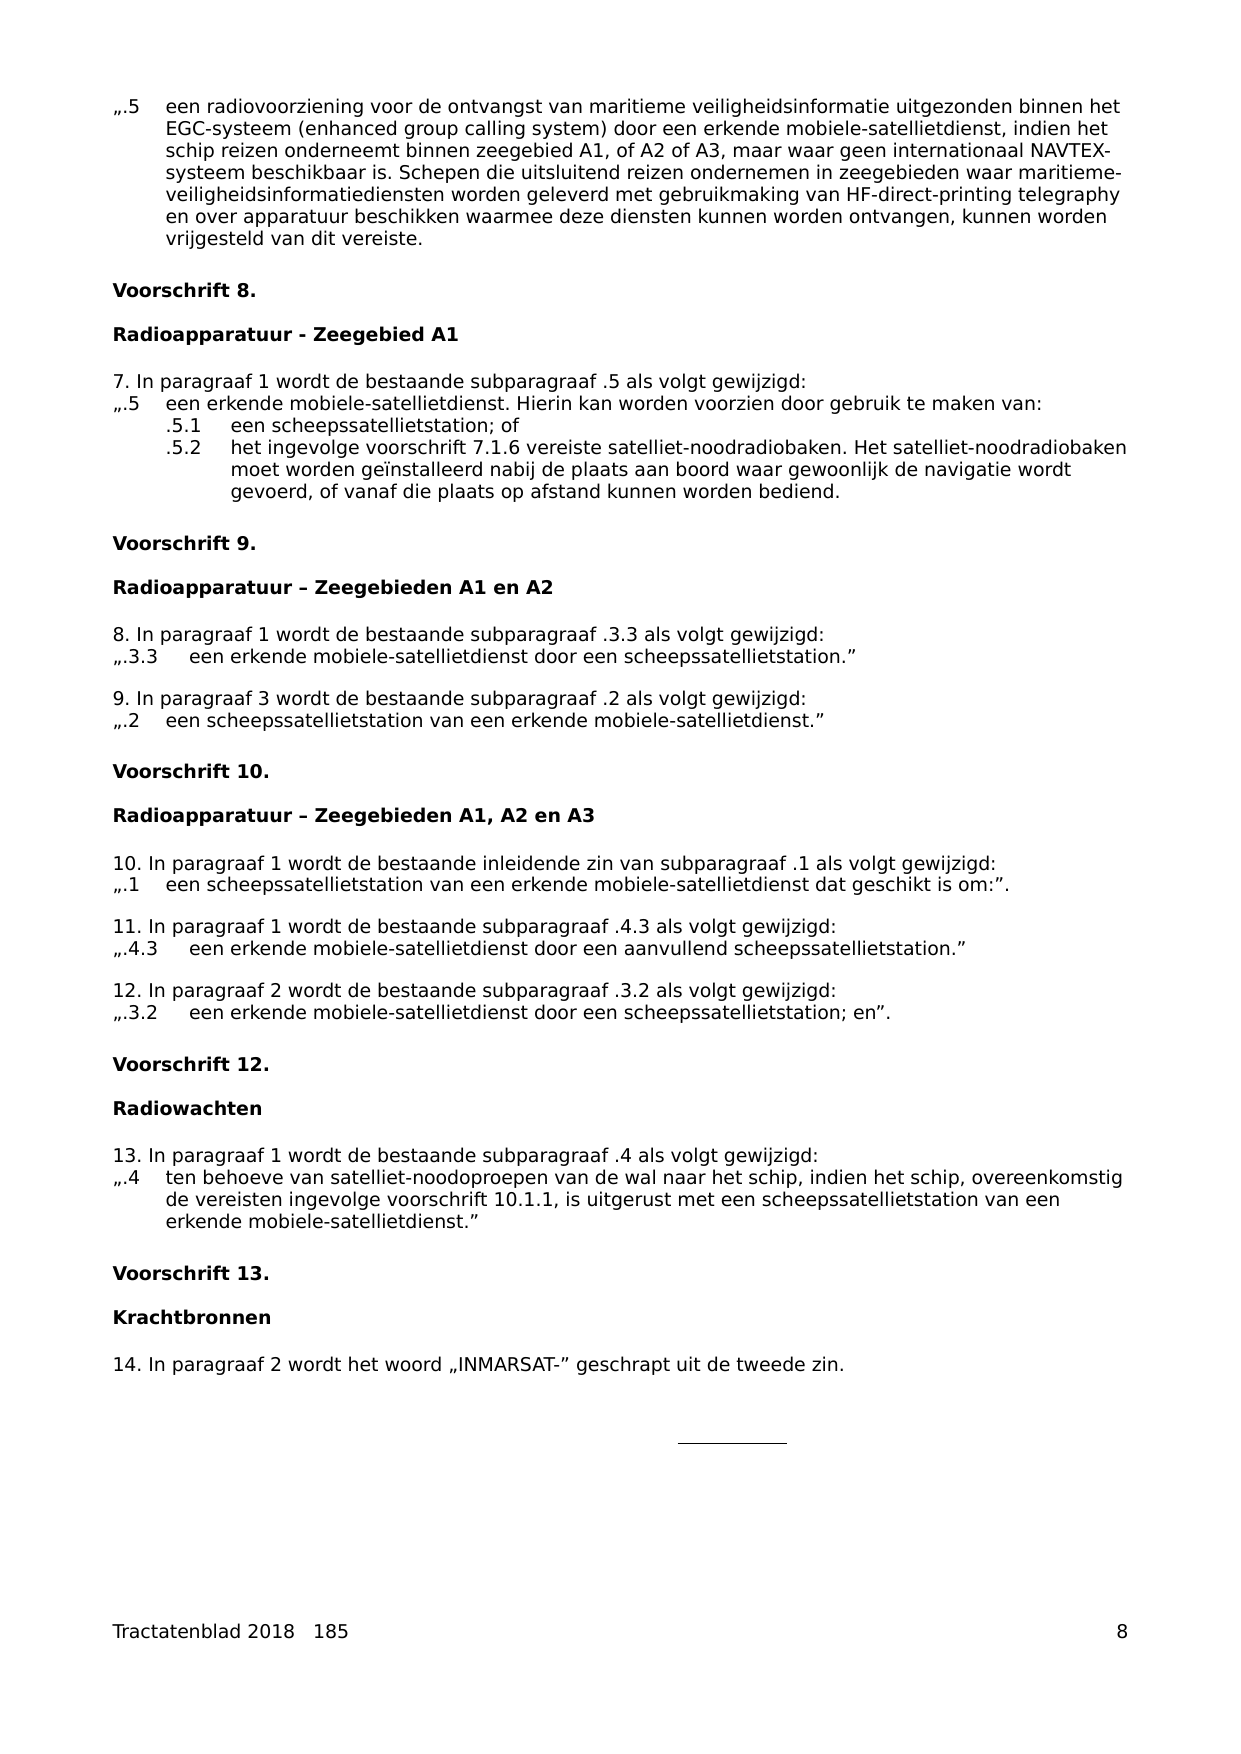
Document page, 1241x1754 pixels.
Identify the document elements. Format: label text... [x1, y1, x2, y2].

text „.5 een radiovoorziening voor de ontvangst van maritieme veiligheidsinformatie uitgezonden binnen het EGC-systeem (enhanced group calling system) door een erkende mobiele-satellietdienst, indien het schip reizen onderneemt binnen zeegebied A1, of A2 of A3, maar waar geen internationaal NAVTEX-systeem beschikbaar is. Schepen die uitsluitend reizen ondernemen in zeegebieden waar maritieme-veiligheidsinformatiediensten worden geleverd met gebruikmaking van HF-direct-printing telegraphy en over apparatuur beschikken waarmee deze diensten kunnen worden ontvangen, kunnen worden vrijgesteld van dit vereiste. [112, 96, 1128, 250]
subtitle Voorschrift 8. Radioapparatuur - Zeegebied A1 [112, 280, 1128, 346]
text 8. In paragraaf 1 wordt de bestaande subparagraaf .3.3 als volgt gewijzigd: [112, 623, 1128, 646]
subtitle Voorschrift 12. Radiowachten [112, 1054, 1128, 1120]
text .5.2 het ingevolge voorschrift 7.1.6 vereiste satelliet-noodradiobaken. Het satelliet-noodradiobaken moet worden geïnstalleerd nabij de plaats aan boord waar gewoonlijk de navigatie wordt gevoerd, of vanaf die plaats op afstand kunnen worden bediend. [165, 437, 1128, 503]
text „.1 een scheepssatellietstation van een erkende mobiele-satellietdienst dat geschikt is om:”. [112, 874, 1128, 896]
text 10. In paragraaf 1 wordt de bestaande inleidende zin van subparagraaf .1 als volgt gewijzigd: [112, 852, 1128, 874]
text .5.1 een scheepssatellietstation; of [165, 415, 1128, 437]
subtitle Voorschrift 10. Radioapparatuur – Zeegebieden A1, A2 en A3 [112, 761, 1128, 827]
text 7. In paragraaf 1 wordt de bestaande subparagraaf .5 als volgt gewijzigd: [112, 371, 1128, 393]
text „.4.3 een erkende mobiele-satellietdienst door een aanvullend scheepssatellietstation.” [112, 938, 1128, 960]
subtitle Voorschrift 9. Radioapparatuur – Zeegebieden A1 en A2 [112, 533, 1128, 598]
text 12. In paragraaf 2 wordt de bestaande subparagraaf .3.2 als volgt gewijzigd: [112, 980, 1128, 1002]
text „.5 een erkende mobiele-satellietdienst. Hierin kan worden voorzien door gebruik te maken van: [112, 393, 1128, 415]
text 13. In paragraaf 1 wordt de bestaande subparagraaf .4 als volgt gewijzigd: [112, 1145, 1128, 1167]
subtitle Voorschrift 13. Krachtbronnen [112, 1263, 1128, 1329]
text „.3.3 een erkende mobiele-satellietdienst door een scheepssatellietstation.” [112, 646, 1128, 667]
text „.2 een scheepssatellietstation van een erkende mobiele-satellietdienst.” [112, 709, 1128, 731]
text „.3.2 een erkende mobiele-satellietdienst door een scheepssatellietstation; en”. [112, 1002, 1128, 1024]
text 9. In paragraaf 3 wordt de bestaande subparagraaf .2 als volgt gewijzigd: [112, 687, 1128, 709]
text „.4 ten behoeve van satelliet-noodoproepen van de wal naar het schip, indien het schip, overeenkomstig de vereisten ingevolge voorschrift 10.1.1, is uitgerust met een scheepssatellietstation van een erkende mobiele-satellietdienst.” [112, 1167, 1128, 1233]
text 11. In paragraaf 1 wordt de bestaande subparagraaf .4.3 als volgt gewijzigd: [112, 916, 1128, 938]
text 14. In paragraaf 2 wordt het woord „INMARSAT-” geschrapt uit de tweede zin. [112, 1354, 1128, 1376]
